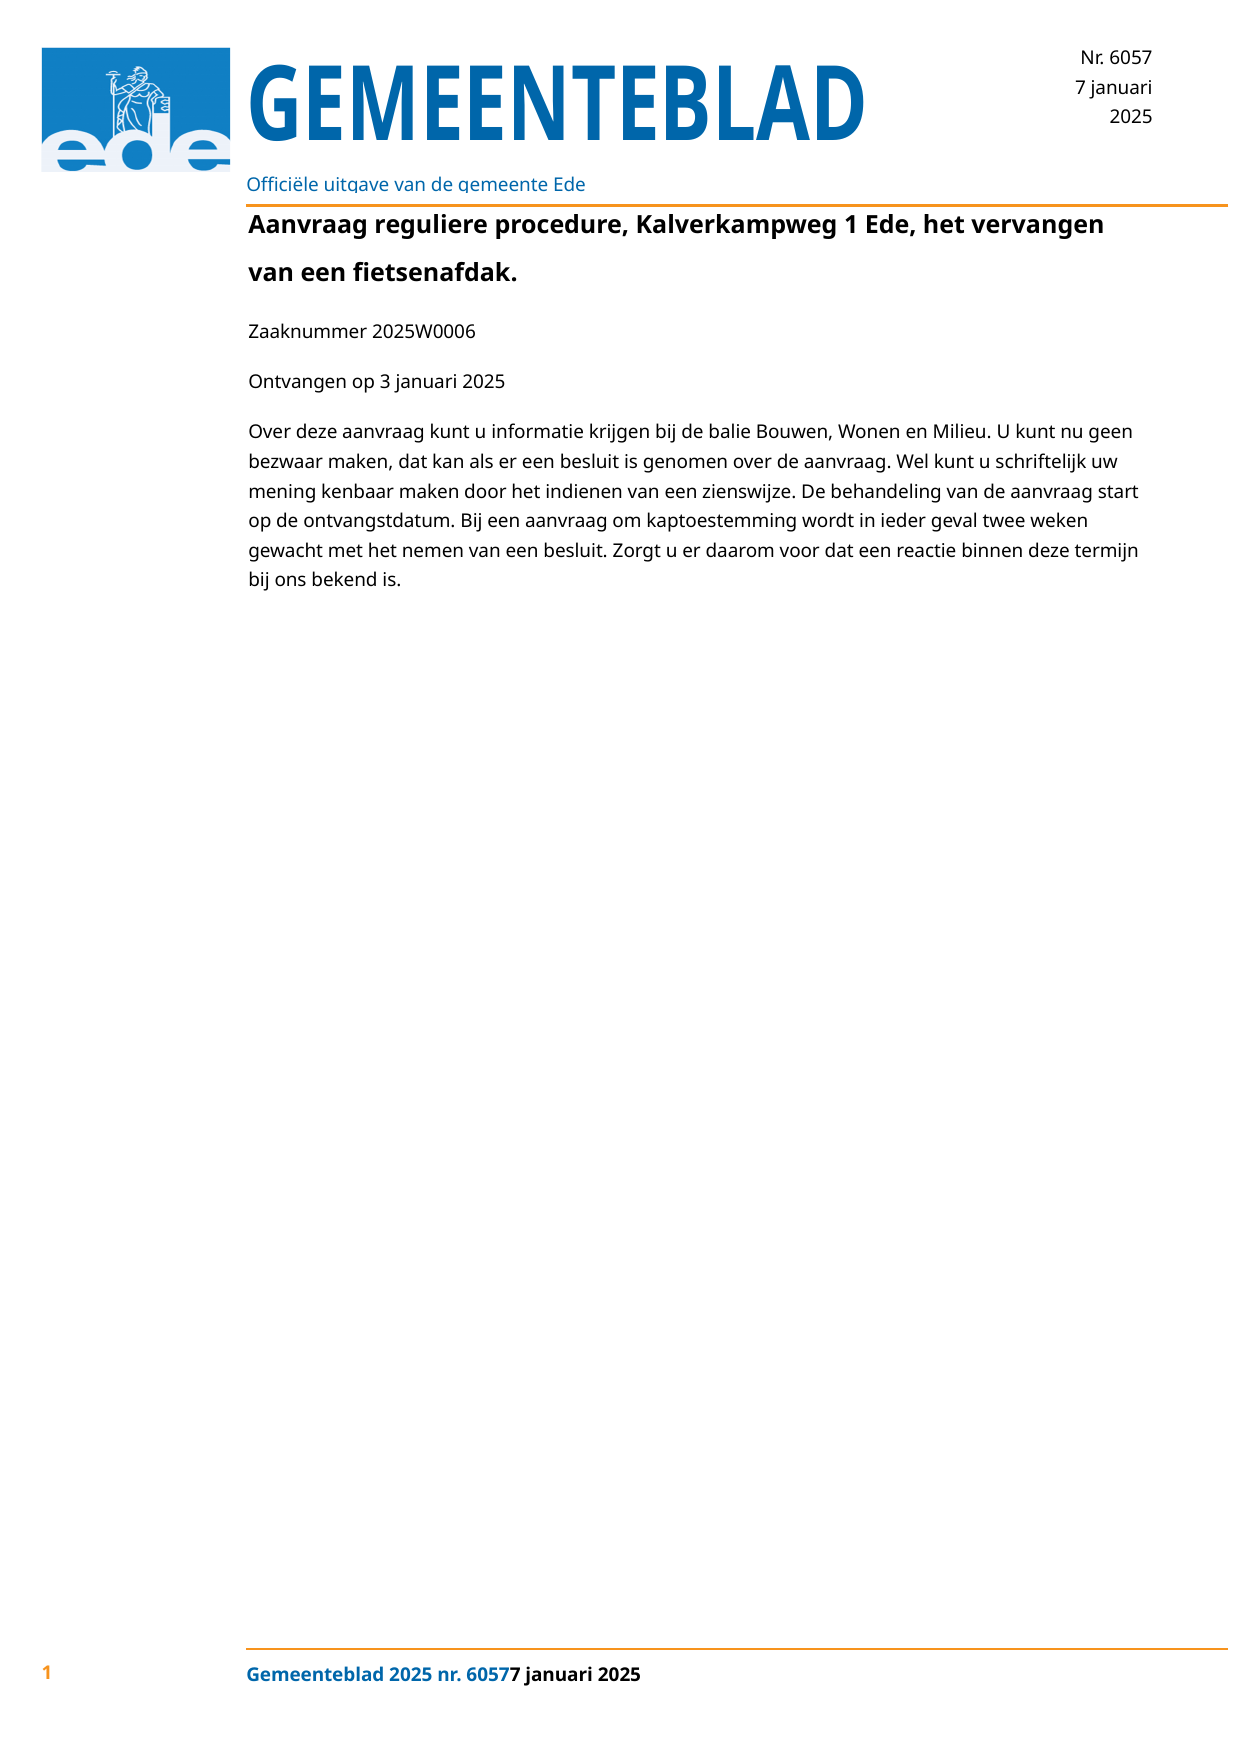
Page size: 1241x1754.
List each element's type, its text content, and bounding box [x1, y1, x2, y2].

picture [41, 47, 231, 172]
text Aanvraag reguliere procedure, Kalverkampweg 1 Ede, het vervangen van een fietsenafdak. [248, 207, 1152, 288]
text Ontvangen op 3 januari 2025 [248, 368, 1152, 394]
text Over deze aanvraag kunt u informatie krijgen bij de balie Bouwen, Wonen en Milieu. U kunt nu geen bezwaar maken, dat kan als er een besluit is genomen over de aanvraag. Wel kunt u schriftelijk uw mening kenbaar maken door het indienen van een zienswijze. De behandeling van de aanvraag start op de ontvangstdatum. Bij een aanvraag om kaptoestemming wordt in ieder geval twee weken gewacht met het nemen van een besluit. Zorgt u er daarom voor dat een reactie binnen deze termijn bij ons bekend is. [248, 419, 1152, 592]
text Zaaknummer 2025W0006 [248, 318, 1152, 344]
